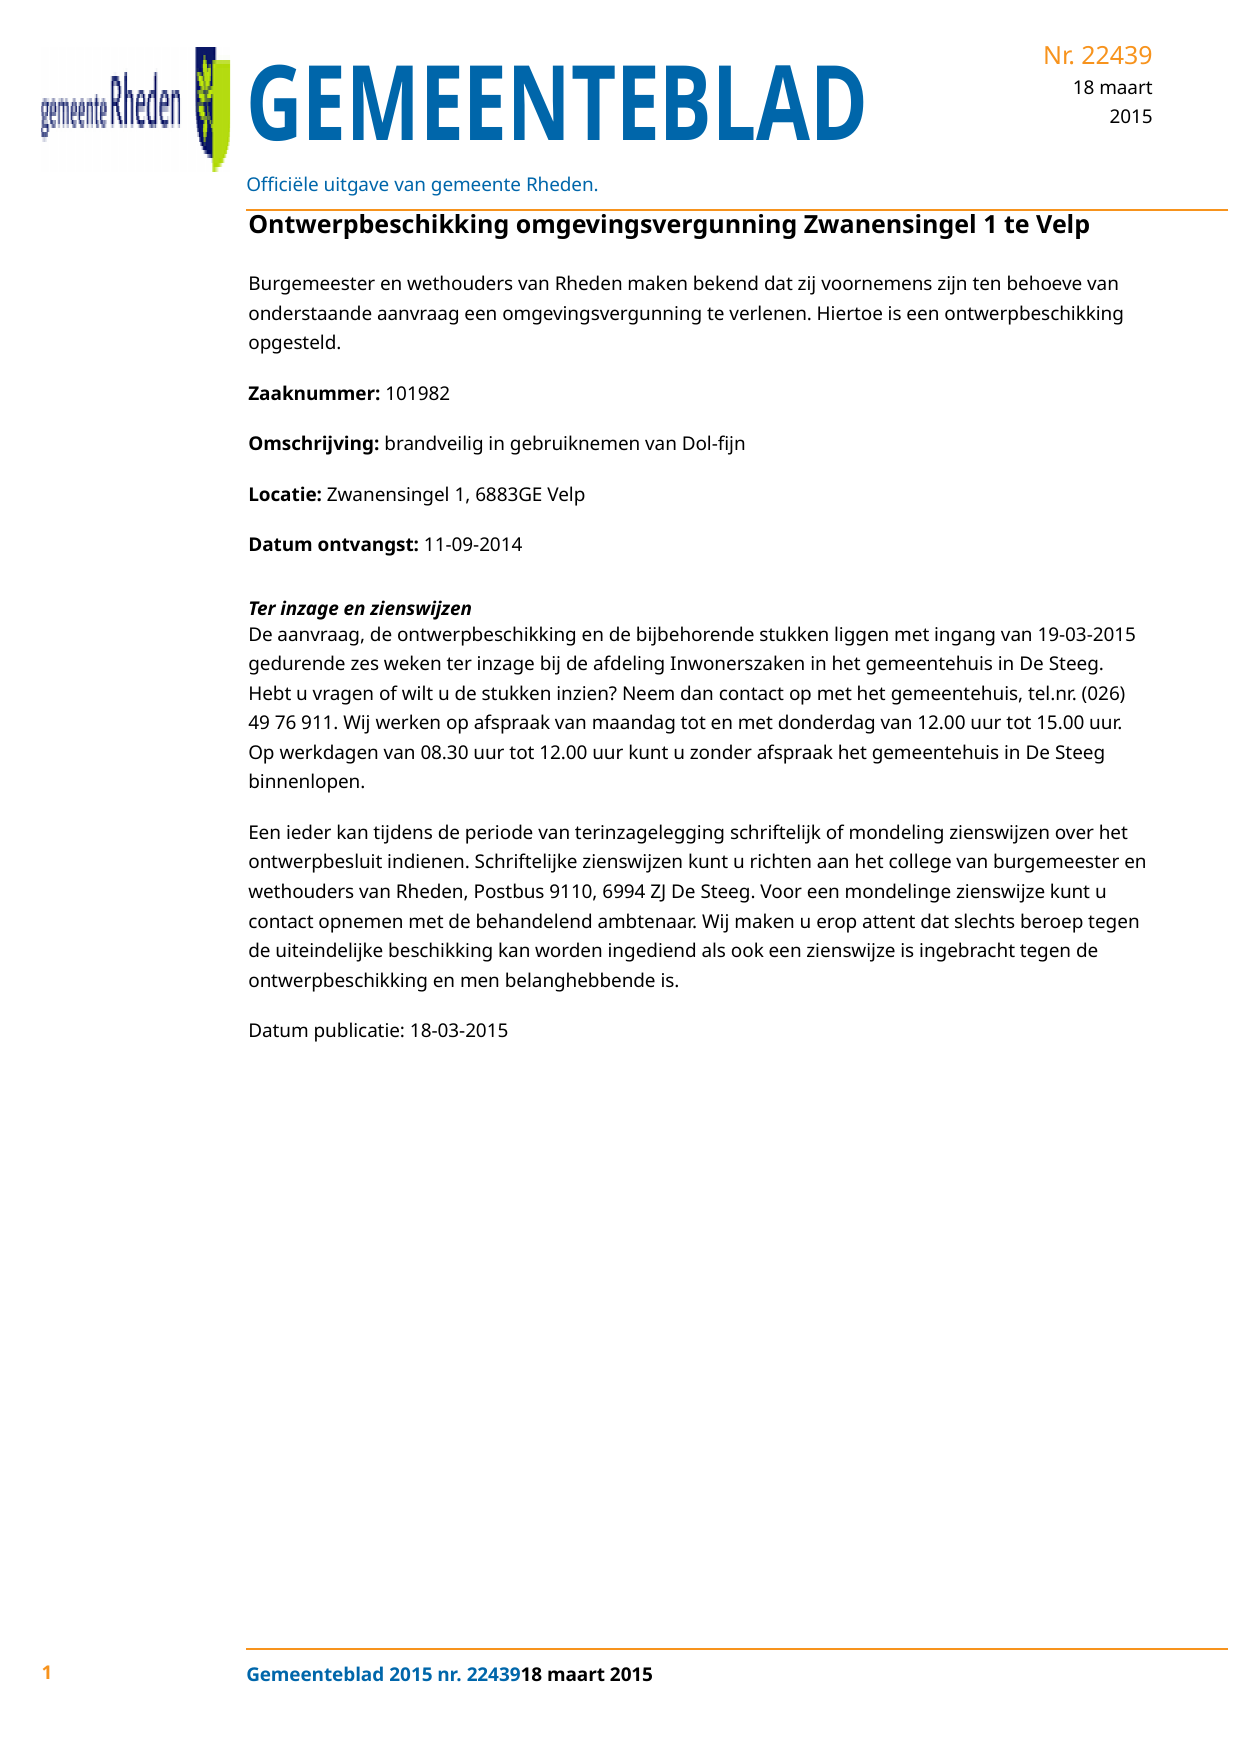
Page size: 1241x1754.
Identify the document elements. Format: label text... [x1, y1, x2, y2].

text Zaaknummer: 101982 [248, 380, 1152, 406]
text Datum ontvangst: 11-09-2014 [248, 531, 1152, 557]
text Omschrijving: brandveilig in gebruiknemen van Dol-fijn [248, 430, 1152, 456]
text Ter inzage en zienswijzen [248, 595, 1152, 621]
text Datum publicatie: 18-03-2015 [248, 1017, 1152, 1043]
picture [41, 47, 231, 172]
text Een ieder kan tijdens de periode van terinzagelegging schriftelijk of mondeling zienswijzen over het ontwerpbesluit indienen. Schriftelijke zienswijzen kunt u richten aan het college van burgemeester en wethouders van Rheden, Postbus 9110, 6994 ZJ De Steeg. Voor een mondelinge zienswijze kunt u contact opnemen met de behandelend ambtenaar. Wij maken u erop attent dat slechts beroep tegen de uiteindelijke beschikking kan worden ingediend als ook een zienswijze is ingebracht tegen de ontwerpbeschikking en men belanghebbende is. [248, 819, 1152, 993]
text Burgemeester en wethouders van Rheden maken bekend dat zij voornemens zijn ten behoeve van onderstaande aanvraag een omgevingsvergunning te verlenen. Hiertoe is een ontwerpbeschikking opgesteld. [248, 270, 1152, 355]
text Ontwerpbeschikking omgevingsvergunning Zwanensingel 1 te Velp [248, 211, 1152, 241]
text De aanvraag, de ontwerpbeschikking en de bijbehorende stukken liggen met ingang van 19-03-2015 gedurende zes weken ter inzage bij de afdeling Inwonerszaken in het gemeentehuis in De Steeg. Hebt u vragen of wilt u de stukken inzien? Neem dan contact op met het gemeentehuis, tel.nr. (026) 49 76 911. Wij werken op afspraak van maandag tot en met donderdag van 12.00 uur tot 15.00 uur. Op werkdagen van 08.30 uur tot 12.00 uur kunt u zonder afspraak het gemeentehuis in De Steeg binnenlopen. [248, 621, 1152, 794]
text Locatie: Zwanensingel 1, 6883GE Velp [248, 481, 1152, 506]
